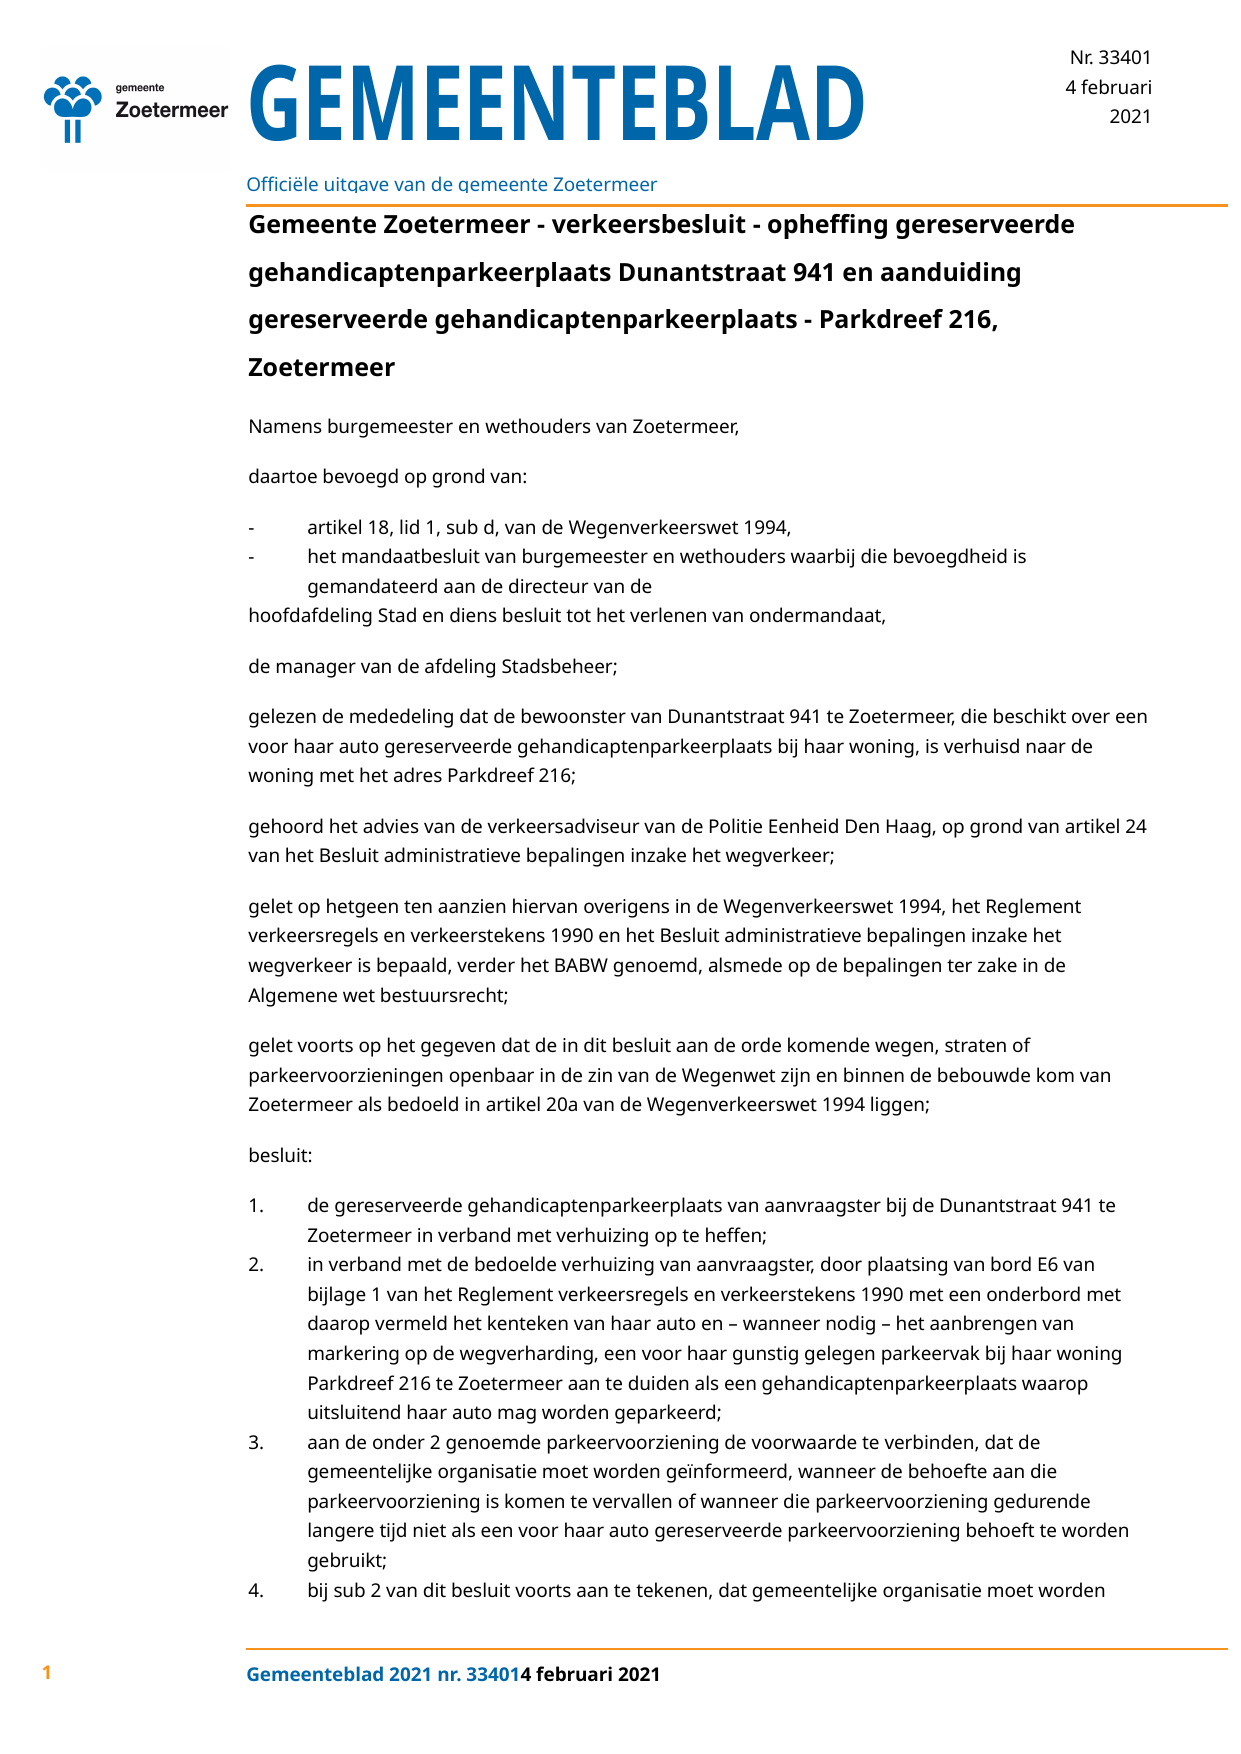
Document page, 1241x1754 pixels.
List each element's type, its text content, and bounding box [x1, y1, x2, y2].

list in verband met de bedoelde verhuizing van aanvraagster, door plaatsing van bord E6 van bijlage 1 van het Reglement verkeersregels en verkeerstekens 1990 met een onderbord met daarop vermeld het kenteken van haar auto en – wanneer nodig – het aanbrengen van markering op de wegverharding, een voor haar gunstig gelegen parkeervak bij haar woning Parkdreef 216 te Zoetermeer aan te duiden als een gehandicaptenparkeerplaats waarop uitsluitend haar auto mag worden geparkeerd; [248, 1251, 1152, 1425]
text gelet voorts op het gegeven dat de in dit besluit aan de orde komende wegen, straten of parkeervoorzieningen openbaar in de zin van de Wegenwet zijn en binnen de bebouwde kom van Zoetermeer als bedoeld in artikel 20a van de Wegenverkeerswet 1994 liggen; [248, 1032, 1152, 1117]
picture [41, 47, 231, 172]
list artikel 18, lid 1, sub d, van de Wegenverkeerswet 1994, [248, 514, 1152, 540]
text gelet op hetgeen ten aanzien hiervan overigens in de Wegenverkeerswet 1994, het Reglement verkeersregels en verkeerstekens 1990 en het Besluit administratieve bepalingen inzake het wegverkeer is bepaald, verder het BABW genoemd, alsmede op de bepalingen ter zake in de Algemene wet bestuursrecht; [248, 893, 1152, 1008]
text gehoord het advies van de verkeersadviseur van de Politie Eenheid Den Haag, op grond van artikel 24 van het Besluit administratieve bepalingen inzake het wegverkeer; [248, 813, 1152, 868]
list aan de onder 2 genoemde parkeervoorziening de voorwaarde te verbinden, dat de gemeentelijke organisatie moet worden geïnformeerd, wanneer de behoefte aan die parkeervoorziening is komen te vervallen of wanneer die parkeervoorziening gedurende langere tijd niet als een voor haar auto gereserveerde parkeervoorziening behoeft te worden gebruikt; [248, 1429, 1152, 1573]
list het mandaatbesluit van burgemeester en wethouders waarbij die bevoegdheid is gemandateerd aan de directeur van de [248, 543, 1152, 599]
text Namens burgemeester en wethouders van Zoetermeer, [248, 413, 1152, 439]
text daartoe bevoegd op grond van: [248, 463, 1152, 489]
text besluit: [248, 1142, 1152, 1168]
text Gemeente Zoetermeer - verkeersbesluit - opheffing gereserveerde gehandicaptenparkeerplaats Dunantstraat 941 en aanduiding gereserveerde gehandicaptenparkeerplaats - Parkdreef 216, Zoetermeer [248, 207, 1152, 384]
text gelezen de mededeling dat de bewoonster van Dunantstraat 941 te Zoetermeer, die beschikt over een voor haar auto gereserveerde gehandicaptenparkeerplaats bij haar woning, is verhuisd naar de woning met het adres Parkdreef 216; [248, 703, 1152, 788]
list bij sub 2 van dit besluit voorts aan te tekenen, dat gemeentelijke organisatie moet worden [248, 1577, 1152, 1603]
text hoofdafdeling Stad en diens besluit tot het verlenen van ondermandaat, [248, 603, 1152, 628]
list de gereserveerde gehandicaptenparkeerplaats van aanvraagster bij de Dunantstraat 941 te Zoetermeer in verband met verhuizing op te heffen; [248, 1192, 1152, 1248]
text de manager van de afdeling Stadsbeheer; [248, 653, 1152, 679]
